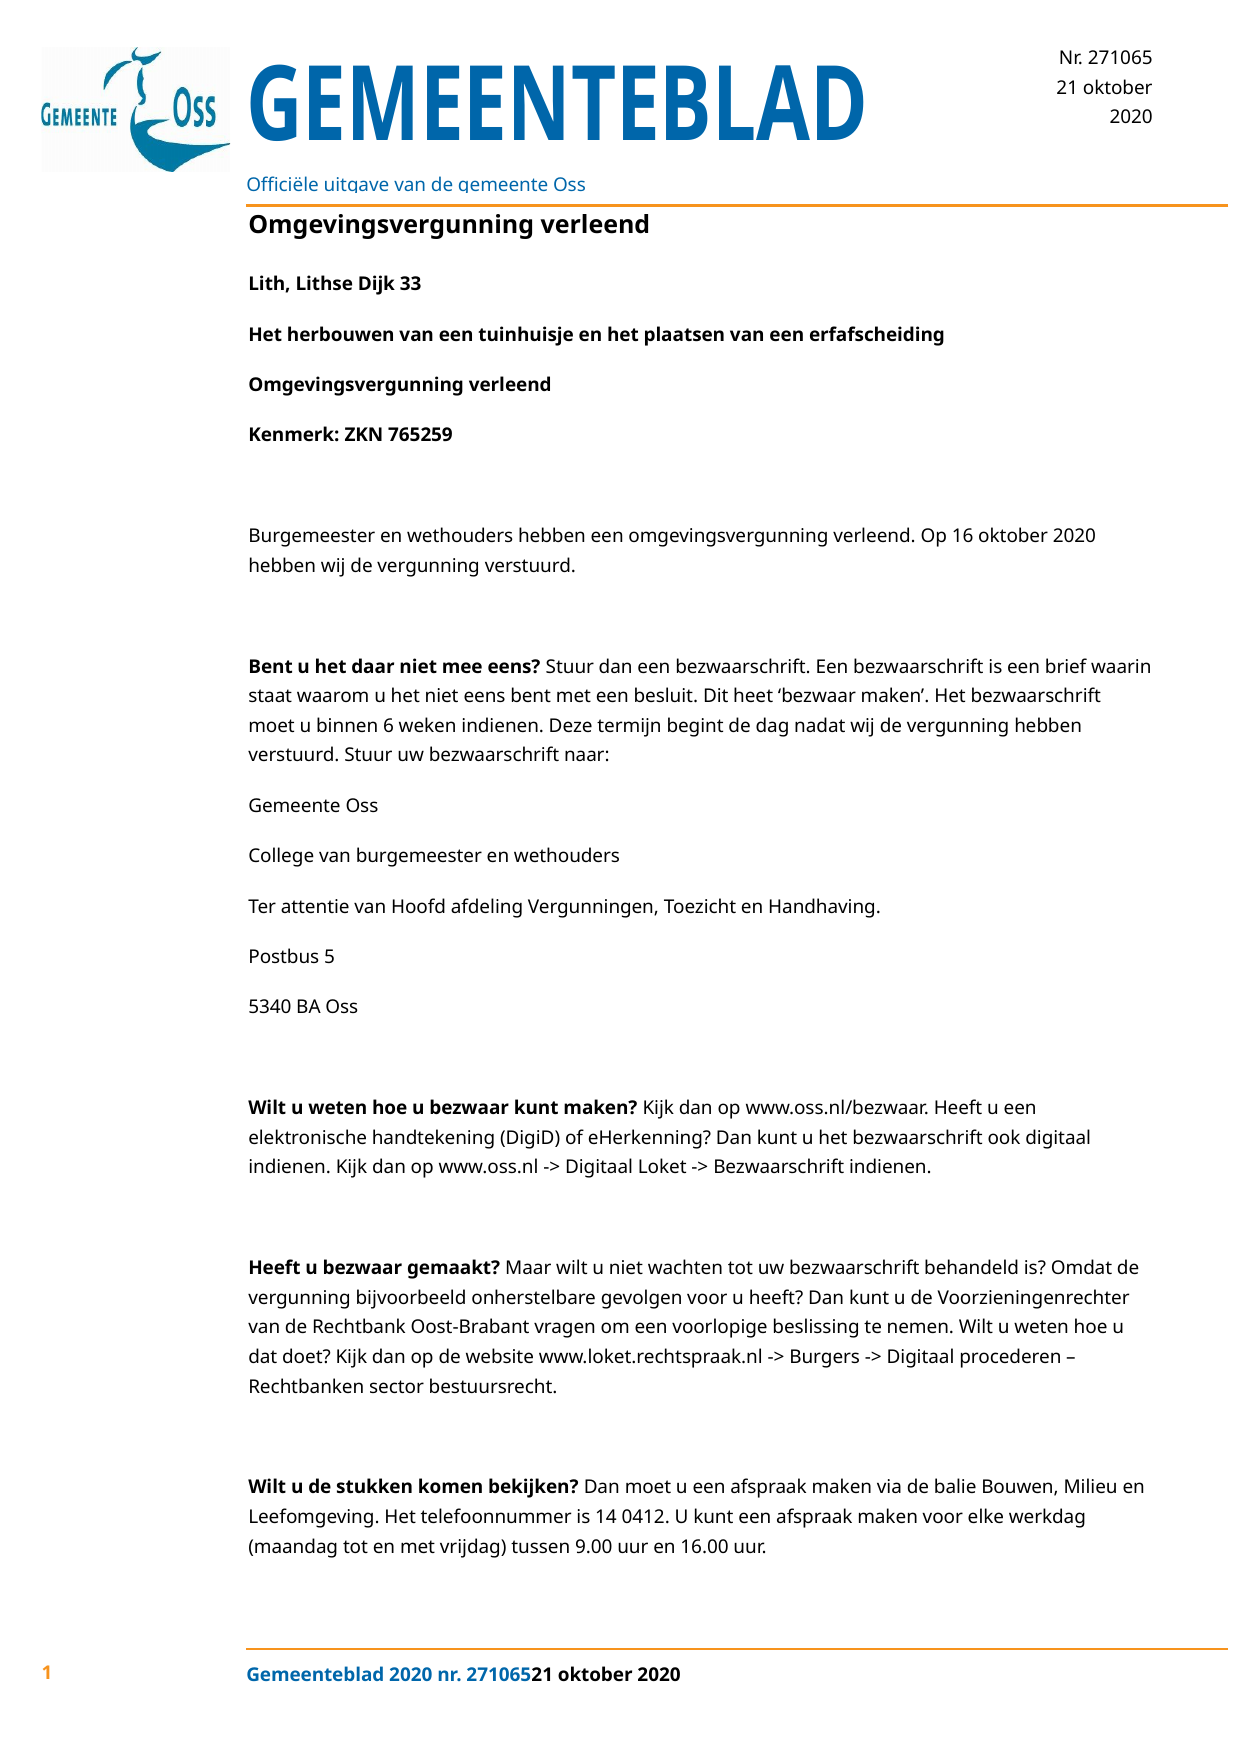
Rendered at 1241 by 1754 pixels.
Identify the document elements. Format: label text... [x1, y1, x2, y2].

text 5340 BA Oss [248, 994, 1152, 1019]
text Heeft u bezwaar gemaakt? Maar wilt u niet wachten tot uw bezwaarschrift behandeld is? Omdat de vergunning bijvoorbeeld onherstelbare gevolgen voor u heeft? Dan kunt u de Voorzieningenrechter van de Rechtbank Oost-Brabant vragen om een voorlopige beslissing te nemen. Wilt u weten hoe u dat doet? Kijk dan op de website www.loket.rechtspraak.nl -> Burgers -> Digitaal procederen – Rechtbanken sector bestuursrecht. [248, 1254, 1152, 1398]
text Omgevingsvergunning verleend [248, 207, 1152, 241]
text Lith, Lithse Dijk 33 [248, 270, 1152, 296]
picture [41, 47, 231, 172]
text Ter attentie van Hoofd afdeling Vergunningen, Toezicht en Handhaving. [248, 893, 1152, 918]
text Het herbouwen van een tuinhuisje en het plaatsen van een erfafscheiding [248, 321, 1152, 346]
text College van burgemeester en wethouders [248, 842, 1152, 868]
text Omgevingsvergunning verleend [248, 371, 1152, 397]
text Wilt u weten hoe u bezwaar kunt maken? Kijk dan op www.oss.nl/bezwaar. Heeft u een elektronische handtekening (DigiD) of eHerkenning? Dan kunt u het bezwaarschrift ook digitaal indienen. Kijk dan op www.oss.nl -> Digitaal Loket -> Bezwaarschrift indienen. [248, 1094, 1152, 1179]
text Postbus 5 [248, 943, 1152, 969]
text Burgemeester en wethouders hebben een omgevingsvergunning verleend. Op 16 oktober 2020 hebben wij de vergunning verstuurd. [248, 522, 1152, 578]
text Wilt u de stukken komen bekijken? Dan moet u een afspraak maken via de balie Bouwen, Milieu en Leefomgeving. Het telefoonnummer is 14 0412. U kunt een afspraak maken voor elke werkdag (maandag tot en met vrijdag) tussen 9.00 uur en 16.00 uur. [248, 1474, 1152, 1558]
text Kenmerk: ZKN 765259 [248, 422, 1152, 447]
text Gemeente Oss [248, 792, 1152, 818]
text Bent u het daar niet mee eens? Stuur dan een bezwaarschrift. Een bezwaarschrift is een brief waarin staat waarom u het niet eens bent met een besluit. Dit heet ‘bezwaar maken’. Het bezwaarschrift moet u binnen 6 weken indienen. Deze termijn begint de dag nadat wij de vergunning hebben verstuurd. Stuur uw bezwaarschrift naar: [248, 653, 1152, 767]
